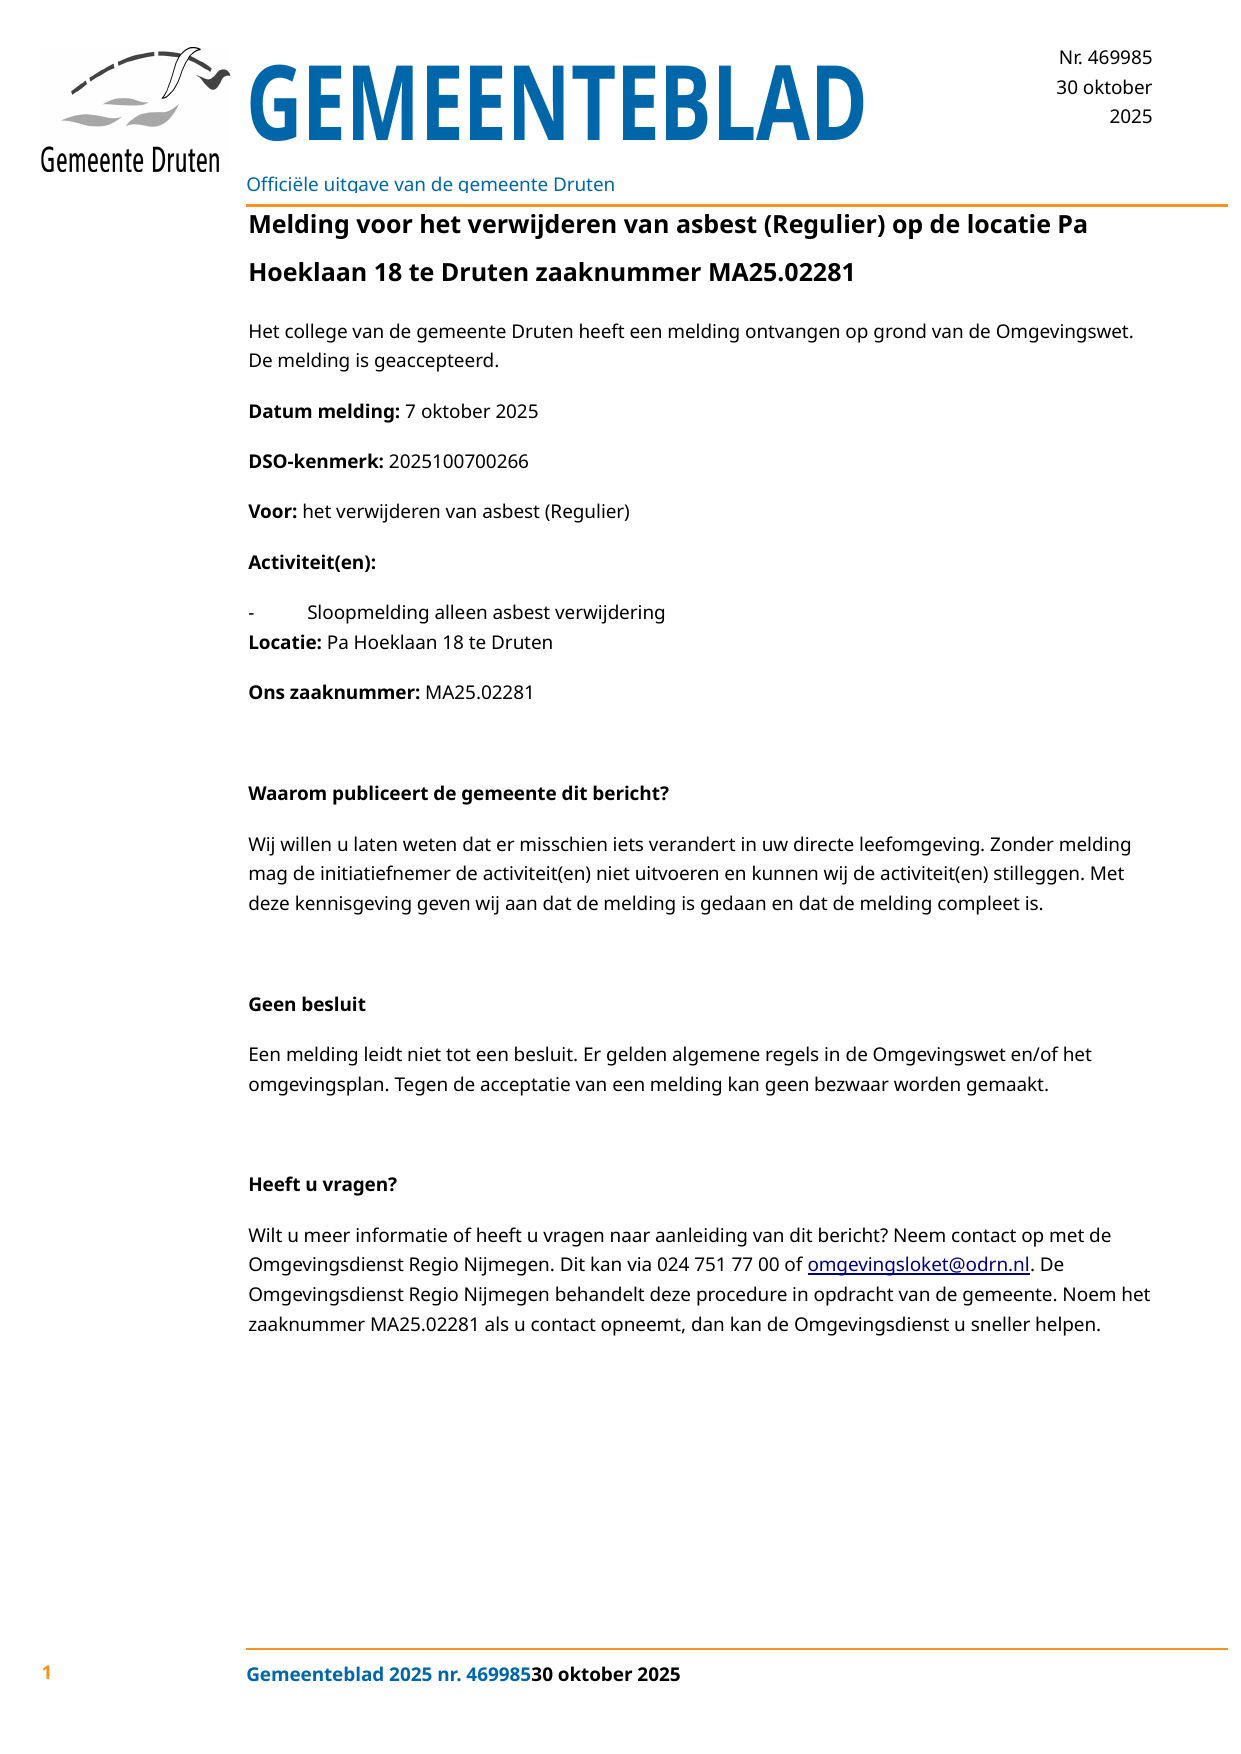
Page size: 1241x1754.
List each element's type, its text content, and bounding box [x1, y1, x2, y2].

text Heeft u vragen? [248, 1172, 1152, 1197]
picture [41, 47, 231, 172]
text Wij willen u laten weten dat er misschien iets verandert in uw directe leefomgeving. Zonder melding mag de initiatiefnemer de activiteit(en) niet uitvoeren en kunnen wij de activiteit(en) stilleggen. Met deze kennisgeving geven wij aan dat de melding is gedaan en dat de melding compleet is. [248, 831, 1152, 916]
text Geen besluit [248, 991, 1152, 1017]
text Waarom publiceert de gemeente dit bericht? [248, 780, 1152, 806]
text Locatie: Pa Hoeklaan 18 te Druten [248, 629, 1152, 655]
list Sloopmelding alleen asbest verwijdering [248, 599, 1152, 625]
text Het college van de gemeente Druten heeft een melding ontvangen op grond van de Omgevingswet. De melding is geaccepteerd. [248, 318, 1152, 373]
text Wilt u meer informatie of heeft u vragen naar aanleiding van dit bericht? Neem contact op met de Omgevingsdienst Regio Nijmegen. Dit kan via 024 751 77 00 of omgevingsloket@odrn.nl. De Omgevingsdienst Regio Nijmegen behandelt deze procedure in opdracht van de gemeente. Noem het zaaknummer MA25.02281 als u contact opneemt, dan kan de Omgevingsdienst u sneller helpen. [248, 1222, 1152, 1337]
text Melding voor het verwijderen van asbest (Regulier) op de locatie Pa Hoeklaan 18 te Druten zaaknummer MA25.02281 [248, 207, 1152, 288]
text DSO-kenmerk: 2025100700266 [248, 448, 1152, 474]
text Datum melding: 7 oktober 2025 [248, 398, 1152, 424]
text Voor: het verwijderen van asbest (Regulier) [248, 499, 1152, 524]
text Activiteit(en): [248, 549, 1152, 575]
text Een melding leidt niet tot een besluit. Er gelden algemene regels in de Omgevingswet en/of het omgevingsplan. Tegen de acceptatie van een melding kan geen bezwaar worden gemaakt. [248, 1041, 1152, 1097]
text Ons zaaknummer: MA25.02281 [248, 679, 1152, 705]
